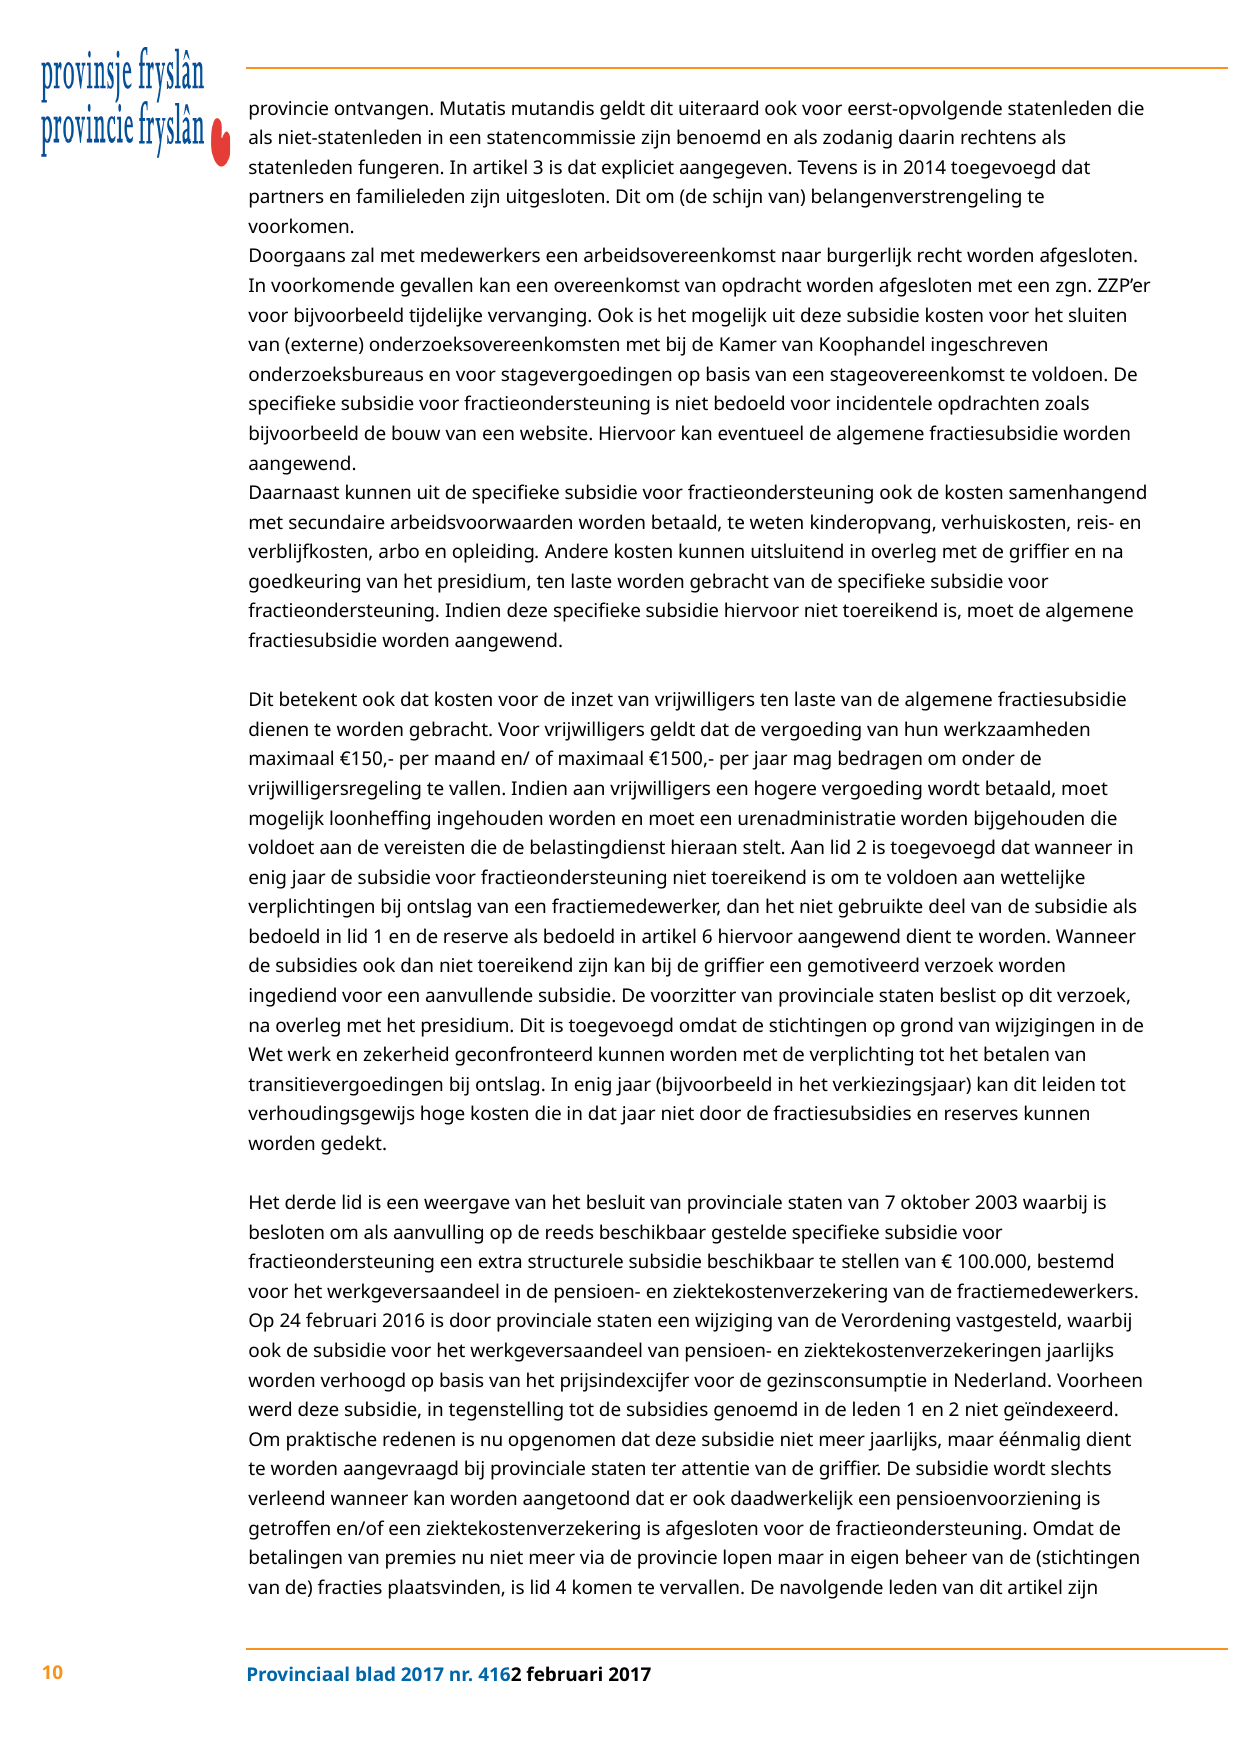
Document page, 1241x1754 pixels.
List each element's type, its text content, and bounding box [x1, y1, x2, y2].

text Om praktische redenen is nu opgenomen dat deze subsidie niet meer jaarlijks, maar éénmalig dient te worden aangevraagd bij provinciale staten ter attentie van de griffier. De subsidie wordt slechts verleend wanneer kan worden aangetoond dat er ook daadwerkelijk een pensioenvoorziening is getroffen en/of een ziektekostenverzekering is afgesloten voor de fractieondersteuning. Omdat de betalingen van premies nu niet meer via de provincie lopen maar in eigen beheer van de (stichtingen van de) fracties plaatsvinden, is lid 4 komen te vervallen. De navolgende leden van dit artikel zijn [248, 1426, 1152, 1600]
text Doorgaans zal met medewerkers een arbeidsovereenkomst naar burgerlijk recht worden afgesloten. In voorkomende gevallen kan een overeenkomst van opdracht worden afgesloten met een zgn. ZZP’er voor bijvoorbeeld tijdelijke vervanging. Ook is het mogelijk uit deze subsidie kosten voor het sluiten van (externe) onderzoeksovereenkomsten met bij de Kamer van Koophandel ingeschreven onderzoeksbureaus en voor stagevergoedingen op basis van een stageovereenkomst te voldoen. De specifieke subsidie voor fractieondersteuning is niet bedoeld voor incidentele opdrachten zoals bijvoorbeeld de bouw van een website. Hiervoor kan eventueel de algemene fractiesubsidie worden aangewend. [248, 243, 1152, 476]
text provincie ontvangen. Mutatis mutandis geldt dit uiteraard ook voor eerst-opvolgende statenleden die als niet-statenleden in een statencommissie zijn benoemd en als zodanig daarin rechtens als statenleden fungeren. In artikel 3 is dat expliciet aangegeven. Tevens is in 2014 toegevoegd dat partners en familieleden zijn uitgesloten. Dit om (de schijn van) belangenverstrengeling te voorkomen. [248, 95, 1152, 239]
text Dit betekent ook dat kosten voor de inzet van vrijwilligers ten laste van de algemene fractiesubsidie dienen te worden gebracht. Voor vrijwilligers geldt dat de vergoeding van hun werkzaamheden maximaal €150,- per maand en/ of maximaal €1500,- per jaar mag bedragen om onder de vrijwilligersregeling te vallen. Indien aan vrijwilligers een hogere vergoeding wordt betaald, moet mogelijk loonheffing ingehouden worden en moet een urenadministratie worden bijgehouden die voldoet aan de vereisten die de belastingdienst hieraan stelt. Aan lid 2 is toegevoegd dat wanneer in enig jaar de subsidie voor fractieondersteuning niet toereikend is om te voldoen aan wettelijke verplichtingen bij ontslag van een fractiemedewerker, dan het niet gebruikte deel van de subsidie als bedoeld in lid 1 en de reserve als bedoeld in artikel 6 hiervoor aangewend dient te worden. Wanneer de subsidies ook dan niet toereikend zijn kan bij de griffier een gemotiveerd verzoek worden ingediend voor een aanvullende subsidie. De voorzitter van provinciale staten beslist op dit verzoek, na overleg met het presidium. Dit is toegevoegd omdat de stichtingen op grond van wijzigingen in de Wet werk en zekerheid geconfronteerd kunnen worden met de verplichting tot het betalen van transitievergoedingen bij ontslag. In enig jaar (bijvoorbeeld in het verkiezingsjaar) kan dit leiden tot verhoudingsgewijs hoge kosten die in dat jaar niet door de fractiesubsidies en reserves kunnen worden gedekt. [248, 686, 1152, 1156]
text Daarnaast kunnen uit de specifieke subsidie voor fractieondersteuning ook de kosten samenhangend met secundaire arbeidsvoorwaarden worden betaald, te weten kinderopvang, verhuiskosten, reis- en verblijfkosten, arbo en opleiding. Andere kosten kunnen uitsluitend in overleg met de griffier en na goedkeuring van het presidium, ten laste worden gebracht van de specifieke subsidie voor fractieondersteuning. Indien deze specifieke subsidie hiervoor niet toereikend is, moet de algemene fractiesubsidie worden aangewend. [248, 479, 1152, 653]
text Op 24 februari 2016 is door provinciale staten een wijziging van de Verordening vastgesteld, waarbij ook de subsidie voor het werkgeversaandeel van pensioen- en ziektekostenverzekeringen jaarlijks worden verhoogd op basis van het prijsindexcijfer voor de gezinsconsumptie in Nederland. Voorheen werd deze subsidie, in tegenstelling tot de subsidies genoemd in de leden 1 en 2 niet geïndexeerd. [248, 1308, 1152, 1422]
text Het derde lid is een weergave van het besluit van provinciale staten van 7 oktober 2003 waarbij is besloten om als aanvulling op de reeds beschikbaar gestelde specifieke subsidie voor fractieondersteuning een extra structurele subsidie beschikbaar te stellen van € 100.000, bestemd voor het werkgeversaandeel in de pensioen- en ziektekostenverzekering van de fractiemedewerkers. [248, 1189, 1152, 1304]
picture [41, 47, 231, 172]
